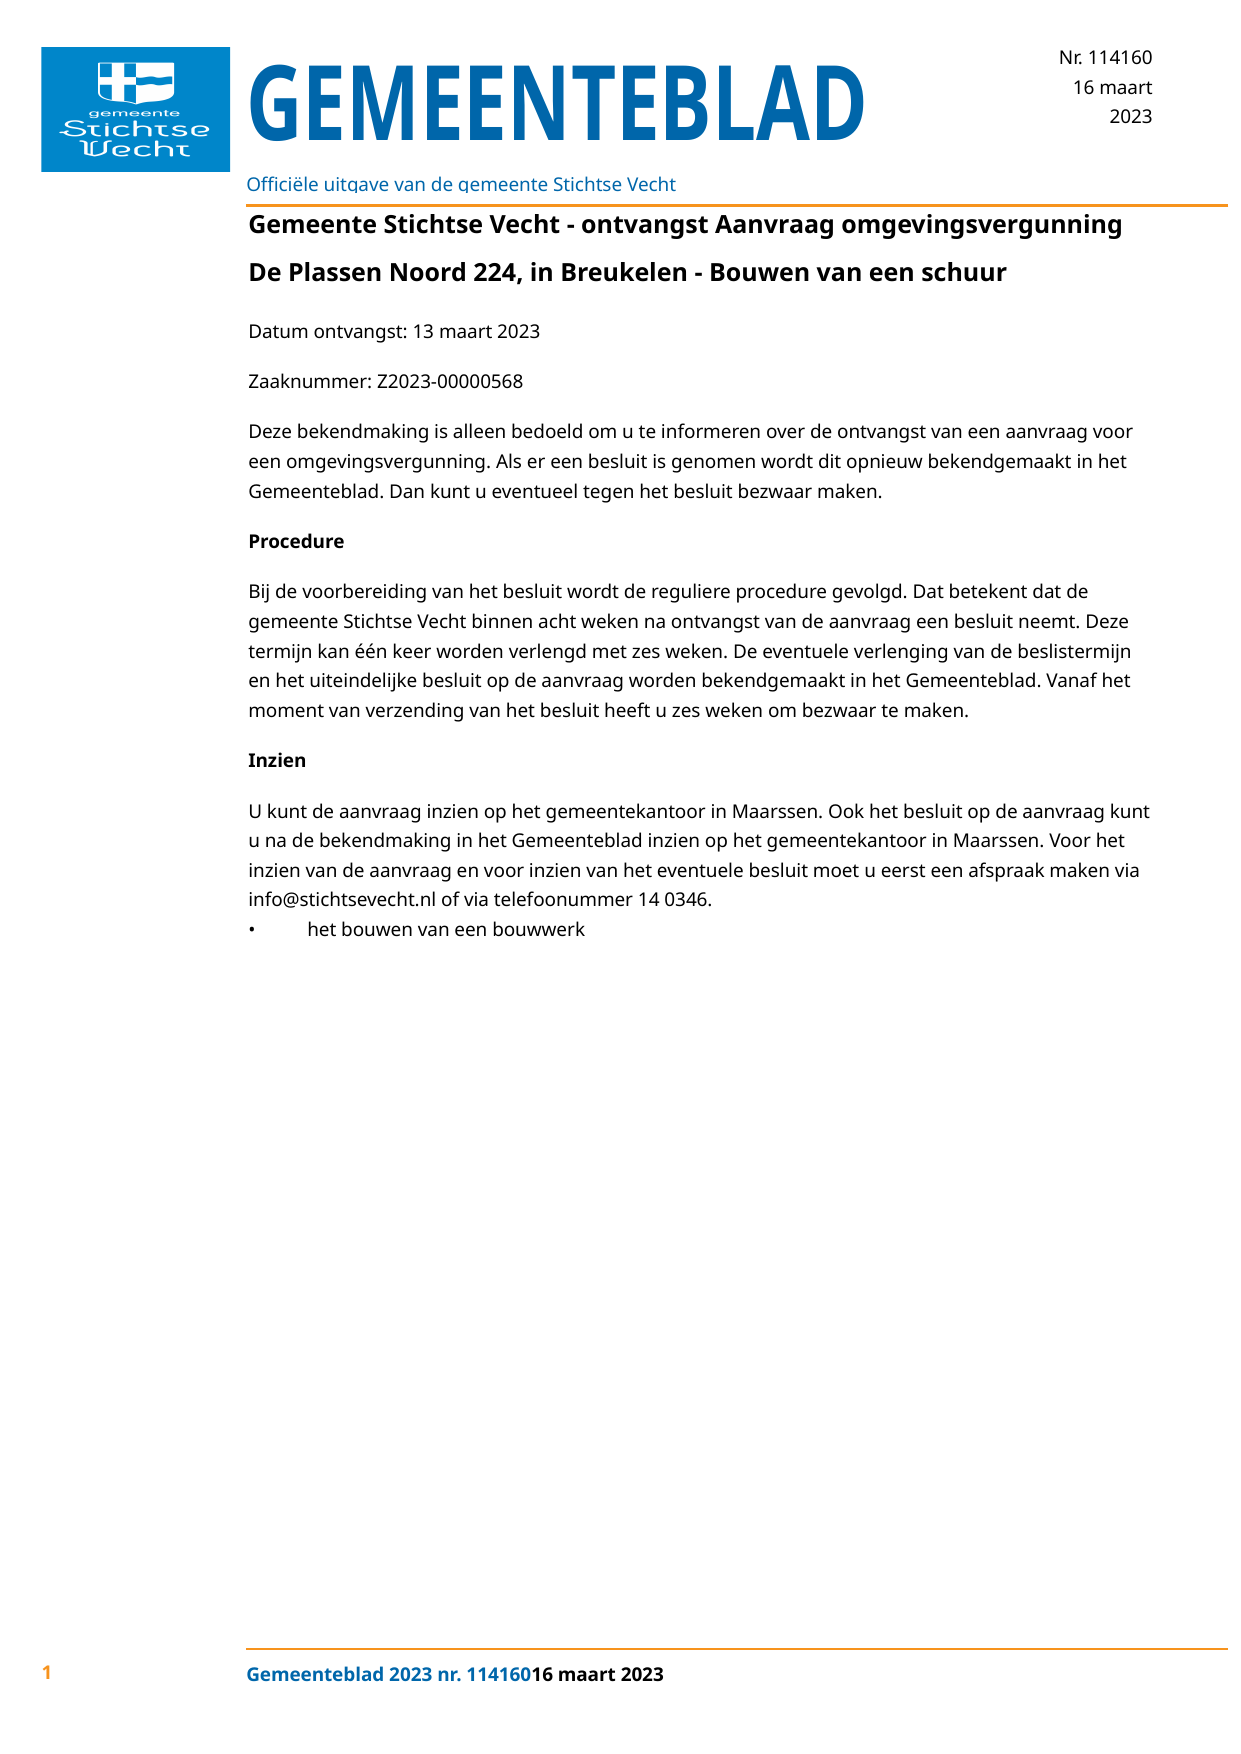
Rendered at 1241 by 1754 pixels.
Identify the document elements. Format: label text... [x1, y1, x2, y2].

picture [99, 63, 135, 101]
text Datum ontvangst: 13 maart 2023 [248, 318, 1152, 344]
text U kunt de aanvraag inzien op het gemeentekantoor in Maarssen. Ook het besluit op de aanvraag kunt u na de bekendmaking in het Gemeenteblad inzien op het gemeentekantoor in Maarssen. Voor het inzien van de aanvraag en voor inzien van het eventuele besluit moet u eerst een afspraak maken via info@stichtsevecht.nl of via telefoonummer 14 0346. [248, 798, 1152, 912]
text Deze bekendmaking is alleen bedoeld om u te informeren over de ontvangst van een aanvraag voor een omgevingsvergunning. Als er een besluit is genomen wordt dit opnieuw bekendgemaakt in het Gemeenteblad. Dan kunt u eventueel tegen het besluit bezwaar maken. [248, 419, 1152, 504]
text Gemeente Stichtse Vecht - ontvangst Aanvraag omgevingsvergunning De Plassen Noord 224, in Breukelen - Bouwen van een schuur [248, 207, 1152, 288]
list het bouwen van een bouwwerk [248, 916, 1152, 942]
text Inzien [248, 747, 1152, 773]
picture [137, 63, 174, 103]
text Bij de voorbereiding van het besluit wordt de reguliere procedure gevolgd. Dat betekent dat de gemeente Stichtse Vecht binnen acht weken na ontvangst van de aanvraag een besluit neemt. Deze termijn kan één keer worden verlengd met zes weken. De eventuele verlenging van de beslistermijn en het uiteindelijke besluit op de aanvraag worden bekendgemaakt in het Gemeenteblad. Vanaf het moment van verzending van het besluit heeft u zes weken om bezwaar te maken. [248, 579, 1152, 723]
text Procedure [248, 528, 1152, 554]
text Zaaknummer: Z2023-00000568 [248, 368, 1152, 394]
